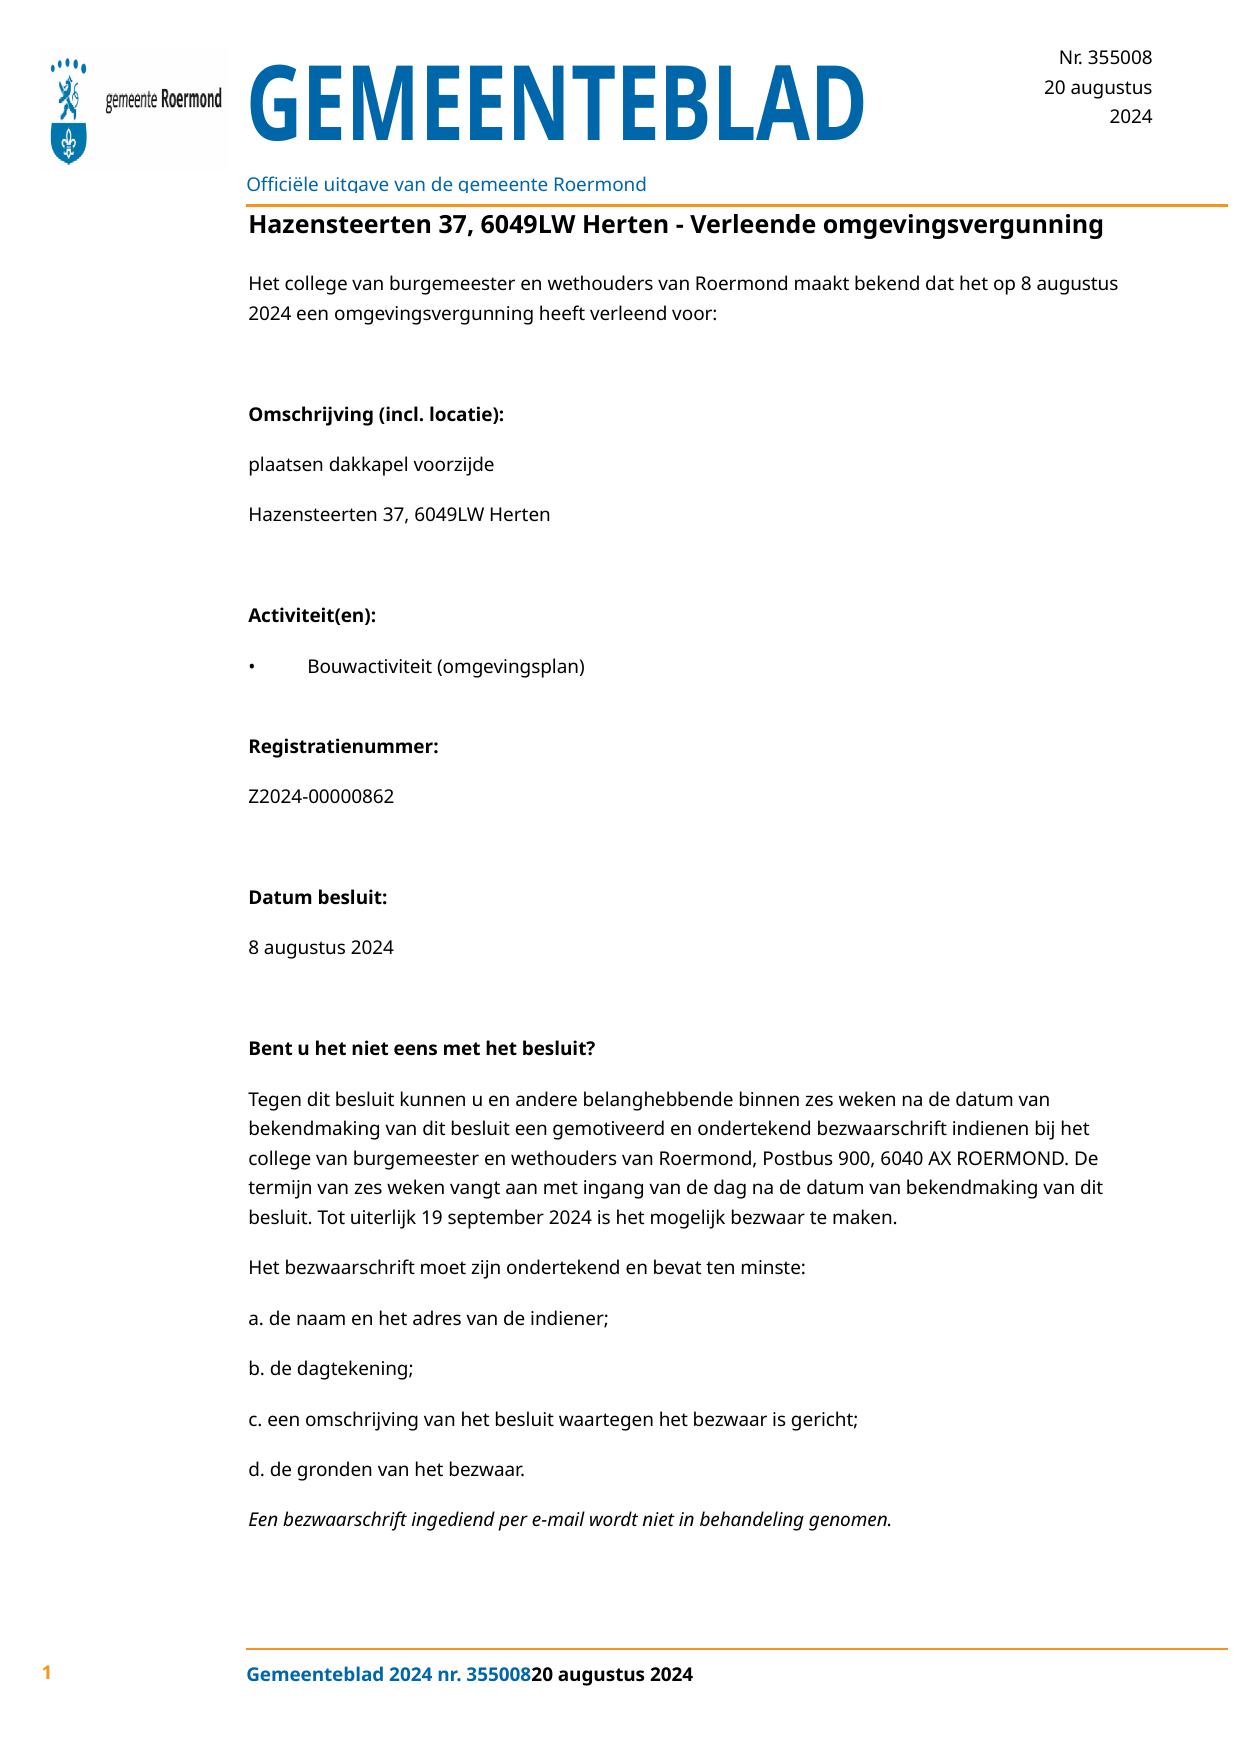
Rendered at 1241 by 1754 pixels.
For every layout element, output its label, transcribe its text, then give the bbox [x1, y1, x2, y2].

picture [41, 47, 231, 172]
text Hazensteerten 37, 6049LW Herten - Verleende omgevingsvergunning [248, 207, 1152, 241]
text Het bezwaarschrift moet zijn ondertekend en bevat ten minste: [248, 1254, 1152, 1280]
text Omschrijving (incl. locatie): [248, 401, 1152, 426]
text Een bezwaarschrift ingediend per e-mail wordt niet in behandeling genomen. [248, 1507, 1152, 1532]
text 8 augustus 2024 [248, 934, 1152, 960]
text a. de naam en het adres van de indiener; [248, 1305, 1152, 1331]
text d. de gronden van het bezwaar. [248, 1456, 1152, 1482]
text c. een omschrijving van het besluit waartegen het bezwaar is gericht; [248, 1406, 1152, 1431]
list Bouwactiviteit (omgevingsplan) [248, 653, 1152, 678]
text b. de dagtekening; [248, 1355, 1152, 1381]
text Registratienummer: [248, 733, 1152, 758]
text Z2024-00000862 [248, 783, 1152, 809]
text Hazensteerten 37, 6049LW Herten [248, 502, 1152, 527]
text Het college van burgemeester en wethouders van Roermond maakt bekend dat het op 8 augustus 2024 een omgevingsvergunning heeft verleend voor: [248, 270, 1152, 326]
text Bent u het niet eens met het besluit? [248, 1035, 1152, 1061]
text Datum besluit: [248, 884, 1152, 910]
text plaatsen dakkapel voorzijde [248, 451, 1152, 477]
text Tegen dit besluit kunnen u en andere belanghebbende binnen zes weken na de datum van bekendmaking van dit besluit een gemotiveerd en ondertekend bezwaarschrift indienen bij het college van burgemeester en wethouders van Roermond, Postbus 900, 6040 AX ROERMOND. De termijn van zes weken vangt aan met ingang van de dag na de datum van bekendmaking van dit besluit. Tot uiterlijk 19 september 2024 is het mogelijk bezwaar te maken. [248, 1086, 1152, 1230]
text Activiteit(en): [248, 602, 1152, 628]
